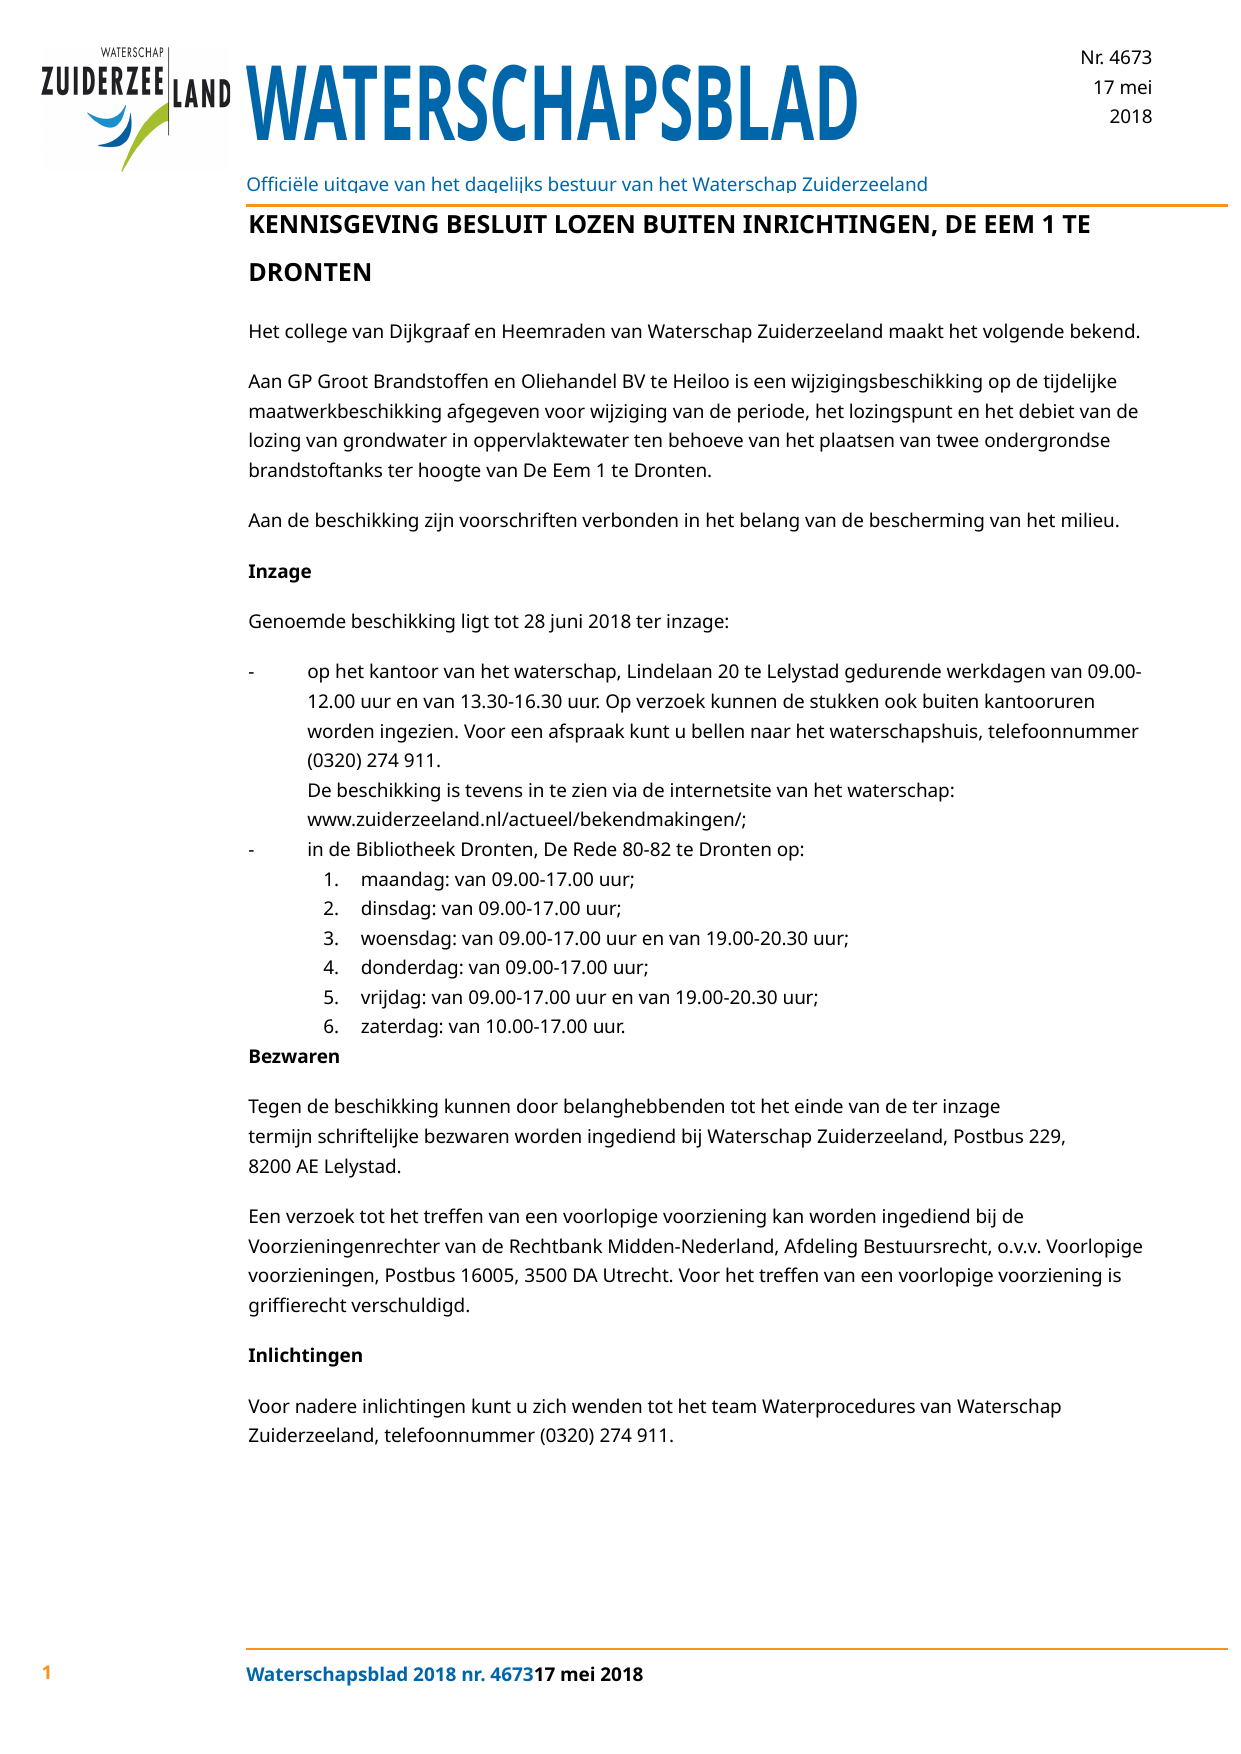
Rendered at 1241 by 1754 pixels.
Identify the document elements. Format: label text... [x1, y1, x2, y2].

text Voor nadere inlichtingen kunt u zich wenden tot het team Waterprocedures van Waterschap Zuiderzeeland, telefoonnummer (0320) 274 911. [248, 1393, 1152, 1448]
list woensdag: van 09.00-17.00 uur en van 19.00-20.30 uur; [323, 925, 1152, 951]
list in de Bibliotheek Dronten, De Rede 80-82 te Dronten op: [248, 836, 1152, 862]
text Bezwaren [248, 1043, 1152, 1069]
text KENNISGEVING BESLUIT LOZEN BUITEN INRICHTINGEN, DE EEM 1 TE DRONTEN [248, 207, 1152, 288]
list zaterdag: van 10.00-17.00 uur. [323, 1014, 1152, 1039]
list vrijdag: van 09.00-17.00 uur en van 19.00-20.30 uur; [323, 984, 1152, 1010]
list op het kantoor van het waterschap, Lindelaan 20 te Lelystad gedurende werkdagen van 09.00-12.00 uur en van 13.30-16.30 uur. Op verzoek kunnen de stukken ook buiten kantooruren worden ingezien. Voor een afspraak kunt u bellen naar het waterschapshuis, telefoonnummer (0320) 274 911. [248, 659, 1152, 773]
text Aan de beschikking zijn voorschriften verbonden in het belang van de bescherming van het milieu. [248, 507, 1152, 533]
text Het college van Dijkgraaf en Heemraden van Waterschap Zuiderzeeland maakt het volgende bekend. [248, 318, 1152, 344]
text Een verzoek tot het treffen van een voorlopige voorziening kan worden ingediend bij de Voorzieningenrechter van de Rechtbank Midden-Nederland, Afdeling Bestuursrecht, o.v.v. Voorlopige voorzieningen, Postbus 16005, 3500 DA Utrecht. Voor het treffen van een voorlopige voorziening is griffierecht verschuldigd. [248, 1203, 1152, 1318]
text Tegen de beschikking kunnen door belanghebbenden tot het einde van de ter inzage termijn schriftelijke bezwaren worden ingediend bij Waterschap Zuiderzeeland, Postbus 229, 8200 AE Lelystad. [248, 1094, 1152, 1179]
text Genoemde beschikking ligt tot 28 juni 2018 ter inzage: [248, 608, 1152, 634]
list donderdag: van 09.00-17.00 uur; [323, 954, 1152, 980]
list maandag: van 09.00-17.00 uur; [323, 866, 1152, 892]
text Inzage [248, 558, 1152, 584]
text Inlichtingen [248, 1342, 1152, 1368]
list De beschikking is tevens in te zien via de internetsite van het waterschap: www.zuiderzeeland.nl/actueel/bekendmakingen/; [248, 777, 1152, 832]
picture [41, 47, 231, 172]
list dinsdag: van 09.00-17.00 uur; [323, 895, 1152, 921]
text Aan GP Groot Brandstoffen en Oliehandel BV te Heiloo is een wijzigingsbeschikking op de tijdelijke maatwerkbeschikking afgegeven voor wijziging van de periode, het lozingspunt en het debiet van de lozing van grondwater in oppervlaktewater ten behoeve van het plaatsen van twee ondergrondse brandstoftanks ter hoogte van De Eem 1 te Dronten. [248, 368, 1152, 483]
